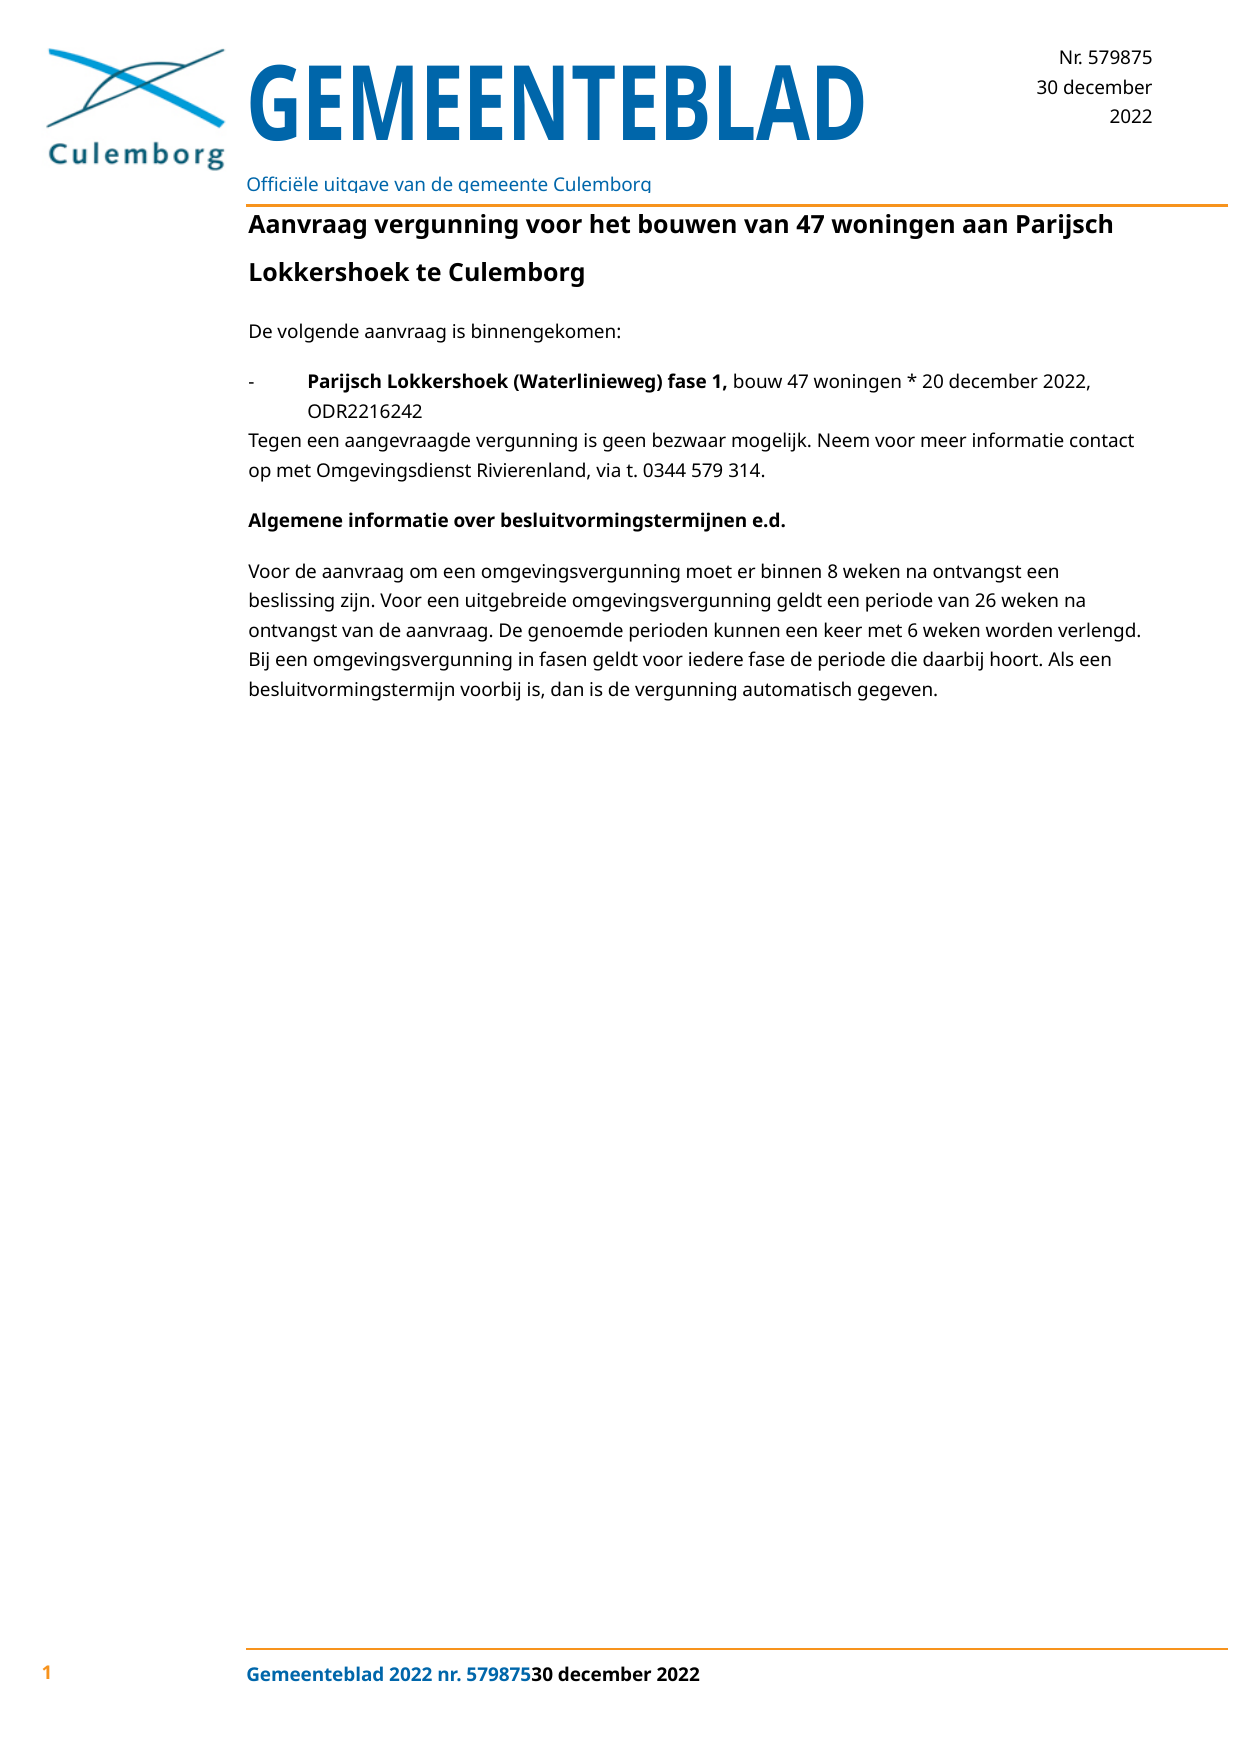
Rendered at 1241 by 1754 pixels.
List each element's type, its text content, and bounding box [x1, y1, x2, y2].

text De volgende aanvraag is binnengekomen: [248, 318, 1152, 344]
text Algemene informatie over besluitvormingstermijnen e.d. [248, 507, 1152, 533]
text Aanvraag vergunning voor het bouwen van 47 woningen aan Parijsch Lokkershoek te Culemborg [248, 207, 1152, 288]
text Voor de aanvraag om een omgevingsvergunning moet er binnen 8 weken na ontvangst een beslissing zijn. Voor een uitgebreide omgevingsvergunning geldt een periode van 26 weken na ontvangst van de aanvraag. De genoemde perioden kunnen een keer met 6 weken worden verlengd. Bij een omgevingsvergunning in fasen geldt voor iedere fase de periode die daarbij hoort. Als een besluitvormingstermijn voorbij is, dan is de vergunning automatisch gegeven. [248, 558, 1152, 702]
picture [41, 47, 231, 172]
list Parijsch Lokkershoek (Waterlinieweg) fase 1, bouw 47 woningen * 20 december 2022, ODR2216242 [248, 368, 1152, 424]
text Tegen een aangevraagde vergunning is geen bezwaar mogelijk. Neem voor meer informatie contact op met Omgevingsdienst Rivierenland, via t. 0344 579 314. [248, 427, 1152, 483]
